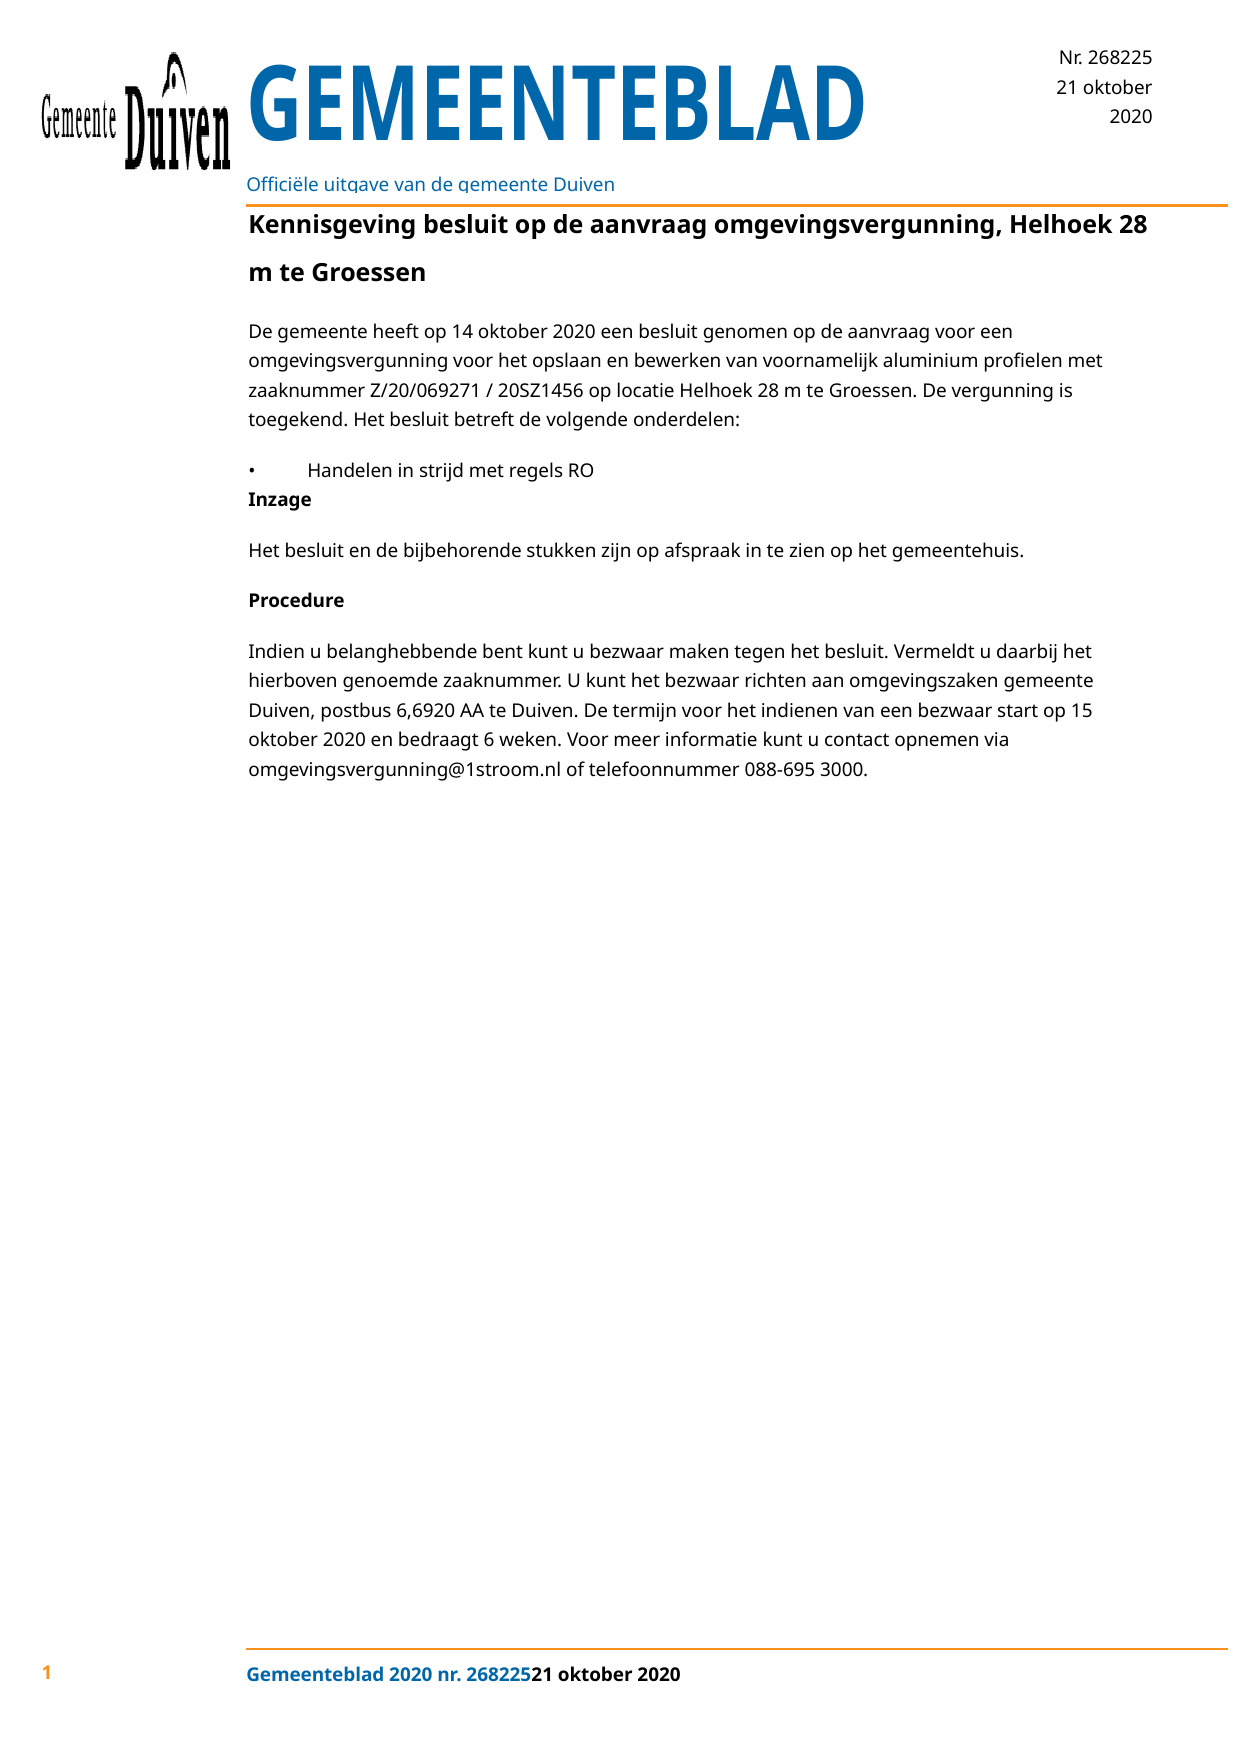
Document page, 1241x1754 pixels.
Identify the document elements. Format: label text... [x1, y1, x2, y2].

list Handelen in strijd met regels RO [248, 457, 1152, 483]
text Procedure [248, 587, 1152, 613]
text Het besluit en de bijbehorende stukken zijn op afspraak in te zien op het gemeentehuis. [248, 537, 1152, 563]
text Kennisgeving besluit op de aanvraag omgevingsvergunning, Helhoek 28 m te Groessen [248, 207, 1152, 288]
text Indien u belanghebbende bent kunt u bezwaar maken tegen het besluit. Vermeldt u daarbij het hierboven genoemde zaaknummer. U kunt het bezwaar richten aan omgevingszaken gemeente Duiven, postbus 6,6920 AA te Duiven. De termijn voor het indienen van een bezwaar start op 15 oktober 2020 en bedraagt 6 weken. Voor meer informatie kunt u contact opnemen via omgevingsvergunning@1stroom.nl of telefoonnummer 088-695 3000. [248, 638, 1152, 782]
picture [41, 47, 231, 172]
text De gemeente heeft op 14 oktober 2020 een besluit genomen op de aanvraag voor een omgevingsvergunning voor het opslaan en bewerken van voornamelijk aluminium profielen met zaaknummer Z/20/069271 / 20SZ1456 op locatie Helhoek 28 m te Groessen. De vergunning is toegekend. Het besluit betreft de volgende onderdelen: [248, 318, 1152, 432]
text Inzage [248, 487, 1152, 512]
